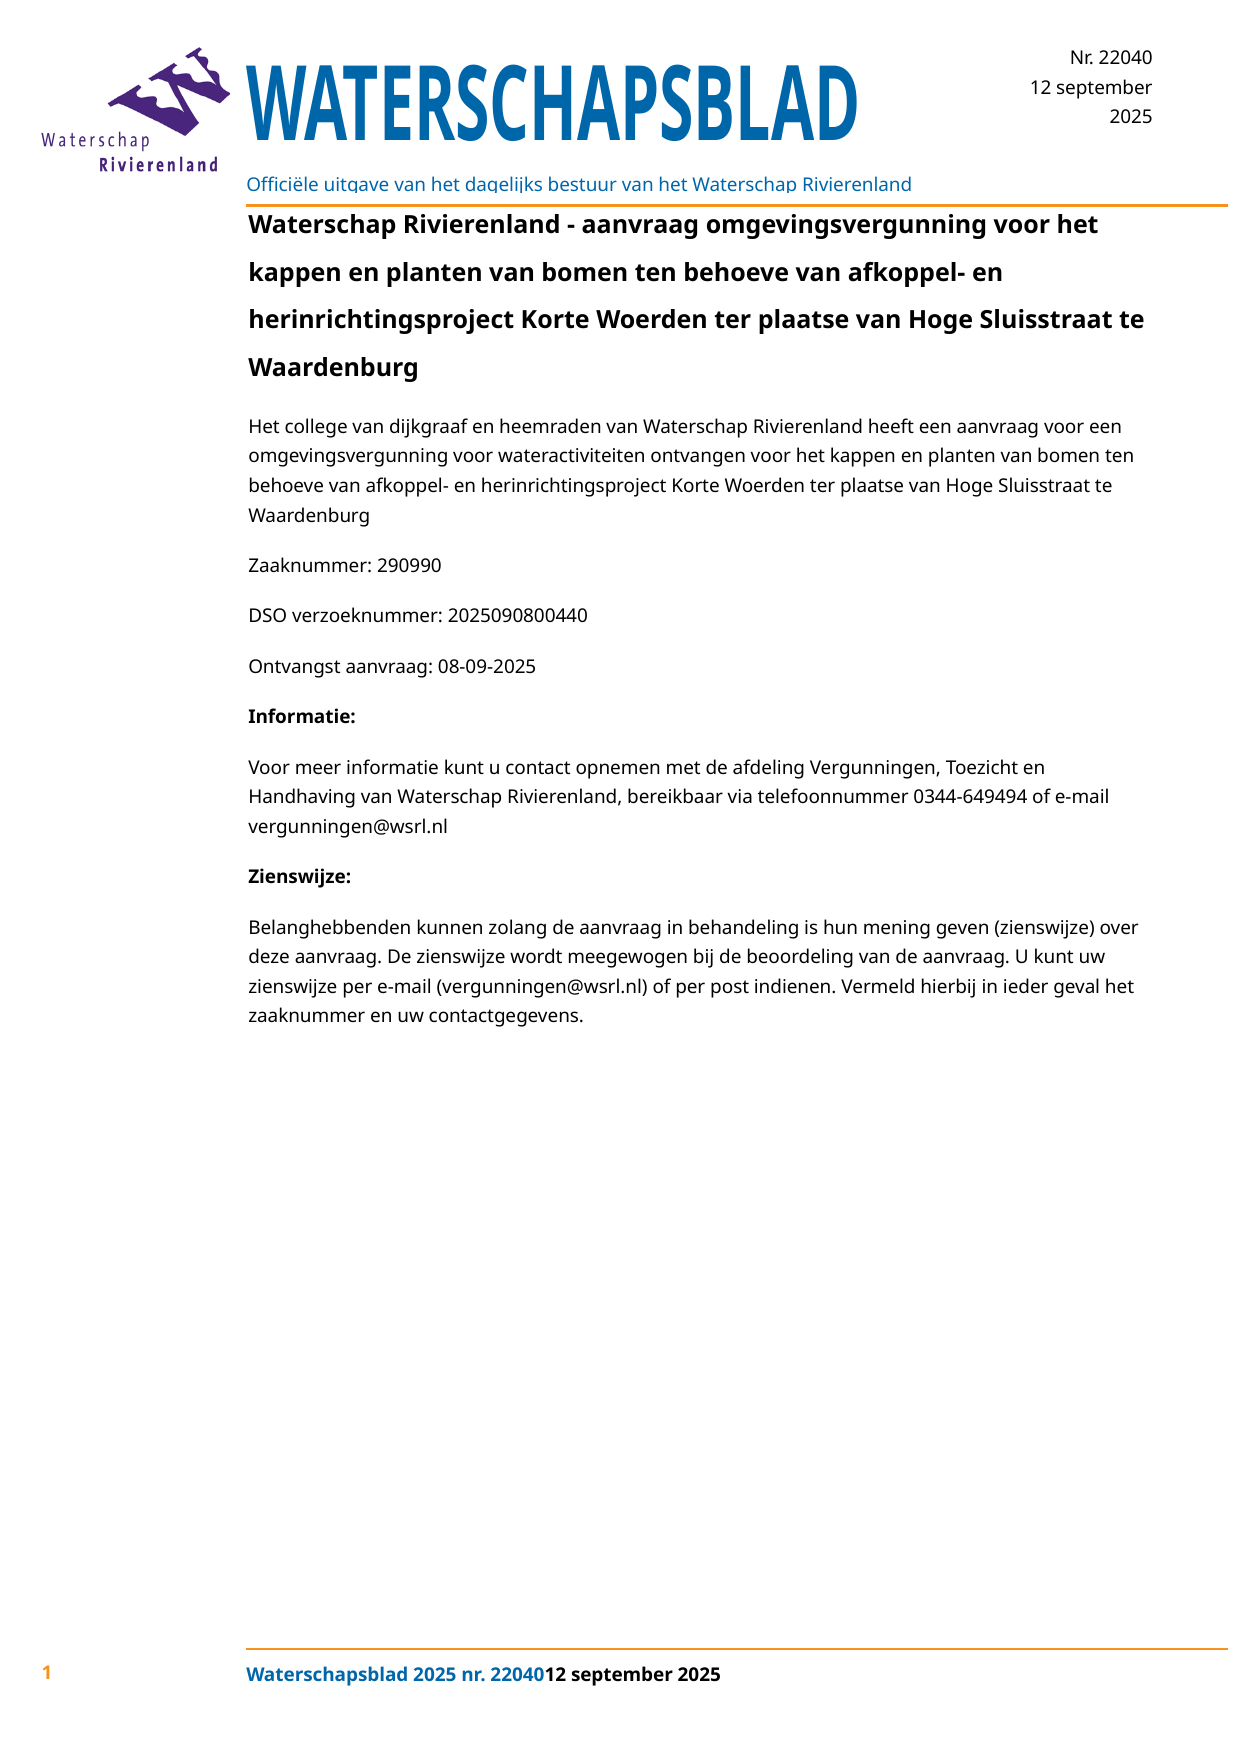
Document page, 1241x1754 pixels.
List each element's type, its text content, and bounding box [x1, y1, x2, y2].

text Belanghebbenden kunnen zolang de aanvraag in behandeling is hun mening geven (zienswijze) over deze aanvraag. De zienswijze wordt meegewogen bij de beoordeling van de aanvraag. U kunt uw zienswijze per e-mail (vergunningen@wsrl.nl) of per post indienen. Vermeld hierbij in ieder geval het zaaknummer en uw contactgegevens. [248, 914, 1152, 1028]
text DSO verzoeknummer: 2025090800440 [248, 603, 1152, 628]
text Zienswijze: [248, 863, 1152, 889]
picture [41, 47, 231, 172]
text Waterschap Rivierenland - aanvraag omgevingsvergunning voor het kappen en planten van bomen ten behoeve van afkoppel- en herinrichtingsproject Korte Woerden ter plaatse van Hoge Sluisstraat te Waardenburg [248, 207, 1152, 384]
text Ontvangst aanvraag: 08-09-2025 [248, 653, 1152, 679]
text Informatie: [248, 703, 1152, 729]
text Het college van dijkgraaf en heemraden van Waterschap Rivierenland heeft een aanvraag voor een omgevingsvergunning voor wateractiviteiten ontvangen voor het kappen en planten van bomen ten behoeve van afkoppel- en herinrichtingsproject Korte Woerden ter plaatse van Hoge Sluisstraat te Waardenburg [248, 413, 1152, 528]
text Voor meer informatie kunt u contact opnemen met de afdeling Vergunningen, Toezicht en Handhaving van Waterschap Rivierenland, bereikbaar via telefoonnummer 0344-649494 of e-mail vergunningen@wsrl.nl [248, 754, 1152, 839]
text Zaaknummer: 290990 [248, 552, 1152, 578]
